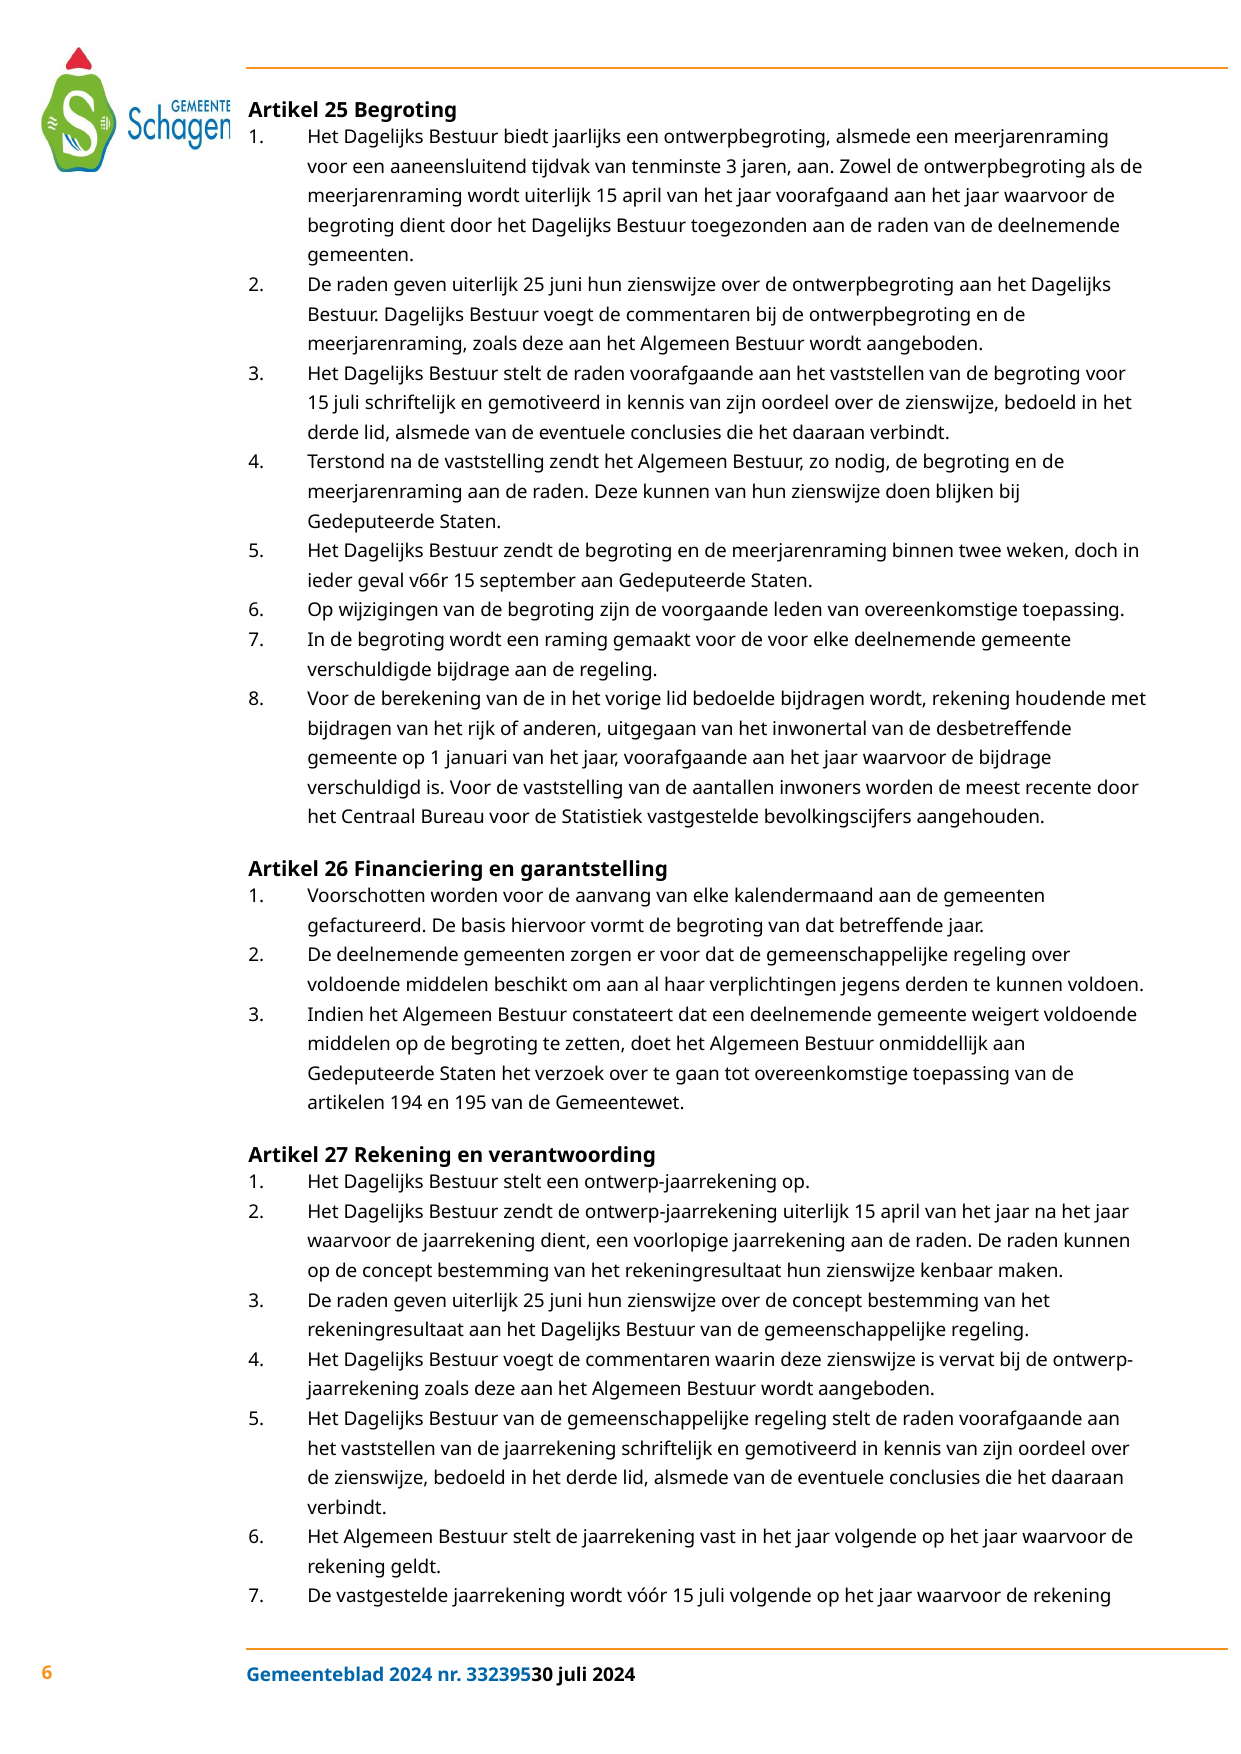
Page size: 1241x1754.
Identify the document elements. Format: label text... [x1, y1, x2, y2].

list Voorschotten worden voor de aanvang van elke kalendermaand aan de gemeenten gefactureerd. De basis hiervoor vormt de begroting van dat betreffende jaar. [248, 882, 1152, 938]
list Het Dagelijks Bestuur zendt de ontwerp-jaarrekening uiterlijk 15 april van het jaar na het jaar waarvoor de jaarrekening dient, een voorlopige jaarrekening aan de raden. De raden kunnen op de concept bestemming van het rekeningresultaat hun zienswijze kenbaar maken. [248, 1198, 1152, 1283]
list De raden geven uiterlijk 25 juni hun zienswijze over de concept bestemming van het rekeningresultaat aan het Dagelijks Bestuur van de gemeenschappelijke regeling. [248, 1287, 1152, 1342]
text Artikel 27 Rekening en verantwoording [248, 1140, 1152, 1168]
list De vastgestelde jaarrekening wordt vóór 15 juli volgende op het jaar waarvoor de rekening [248, 1583, 1152, 1608]
text Artikel 25 Begroting [248, 95, 1152, 123]
list Het Dagelijks Bestuur voegt de commentaren waarin deze zienswijze is vervat bij de ontwerp-jaarrekening zoals deze aan het Algemeen Bestuur wordt aangeboden. [248, 1346, 1152, 1401]
list Het Dagelijks Bestuur zendt de begroting en de meerjarenraming binnen twee weken, doch in ieder geval v66r 15 september aan Gedeputeerde Staten. [248, 537, 1152, 593]
list Op wijzigingen van de begroting zijn de voorgaande leden van overeenkomstige toepassing. [248, 597, 1152, 622]
list Het Algemeen Bestuur stelt de jaarrekening vast in het jaar volgende op het jaar waarvoor de rekening geldt. [248, 1523, 1152, 1579]
list De deelnemende gemeenten zorgen er voor dat de gemeenschappelijke regeling over voldoende middelen beschikt om aan al haar verplichtingen jegens derden te kunnen voldoen. [248, 942, 1152, 997]
list Terstond na de vaststelling zendt het Algemeen Bestuur, zo nodig, de begroting en de meerjarenraming aan de raden. Deze kunnen van hun zienswijze doen blijken bij Gedeputeerde Staten. [248, 449, 1152, 533]
list Indien het Algemeen Bestuur constateert dat een deelnemende gemeente weigert voldoende middelen op de begroting te zetten, doet het Algemeen Bestuur onmiddellijk aan Gedeputeerde Staten het verzoek over te gaan tot overeenkomstige toepassing van de artikelen 194 en 195 van de Gemeentewet. [248, 1001, 1152, 1115]
text Artikel 26 Financiering en garantstelling [248, 854, 1152, 882]
list Het Dagelijks Bestuur van de gemeenschappelijke regeling stelt de raden voorafgaande aan het vaststellen van de jaarrekening schriftelijk en gemotiveerd in kennis van zijn oordeel over de zienswijze, bedoeld in het derde lid, alsmede van de eventuele conclusies die het daaraan verbindt. [248, 1405, 1152, 1519]
picture [41, 47, 231, 172]
list Het Dagelijks Bestuur biedt jaarlijks een ontwerpbegroting, alsmede een meerjarenraming voor een aaneensluitend tijdvak van tenminste 3 jaren, aan. Zowel de ontwerpbegroting als de meerjarenraming wordt uiterlijk 15 april van het jaar voorafgaand aan het jaar waarvoor de begroting dient door het Dagelijks Bestuur toegezonden aan de raden van de deelnemende gemeenten. [248, 123, 1152, 267]
list In de begroting wordt een raming gemaakt voor de voor elke deelnemende gemeente verschuldigde bijdrage aan de regeling. [248, 626, 1152, 681]
list Het Dagelijks Bestuur stelt een ontwerp-jaarrekening op. [248, 1168, 1152, 1194]
list Het Dagelijks Bestuur stelt de raden voorafgaande aan het vaststellen van de begroting voor 15 juli schriftelijk en gemotiveerd in kennis van zijn oordeel over de zienswijze, bedoeld in het derde lid, alsmede van de eventuele conclusies die het daaraan verbindt. [248, 360, 1152, 445]
list Voor de berekening van de in het vorige lid bedoelde bijdragen wordt, rekening houdende met bijdragen van het rijk of anderen, uitgegaan van het inwonertal van de desbetreffende gemeente op 1 januari van het jaar, voorafgaande aan het jaar waarvoor de bijdrage verschuldigd is. Voor de vaststelling van de aantallen inwoners worden de meest recente door het Centraal Bureau voor de Statistiek vastgestelde bevolkingscijfers aangehouden. [248, 685, 1152, 829]
list De raden geven uiterlijk 25 juni hun zienswijze over de ontwerpbegroting aan het Dagelijks Bestuur. Dagelijks Bestuur voegt de commentaren bij de ontwerpbegroting en de meerjarenraming, zoals deze aan het Algemeen Bestuur wordt aangeboden. [248, 271, 1152, 356]
